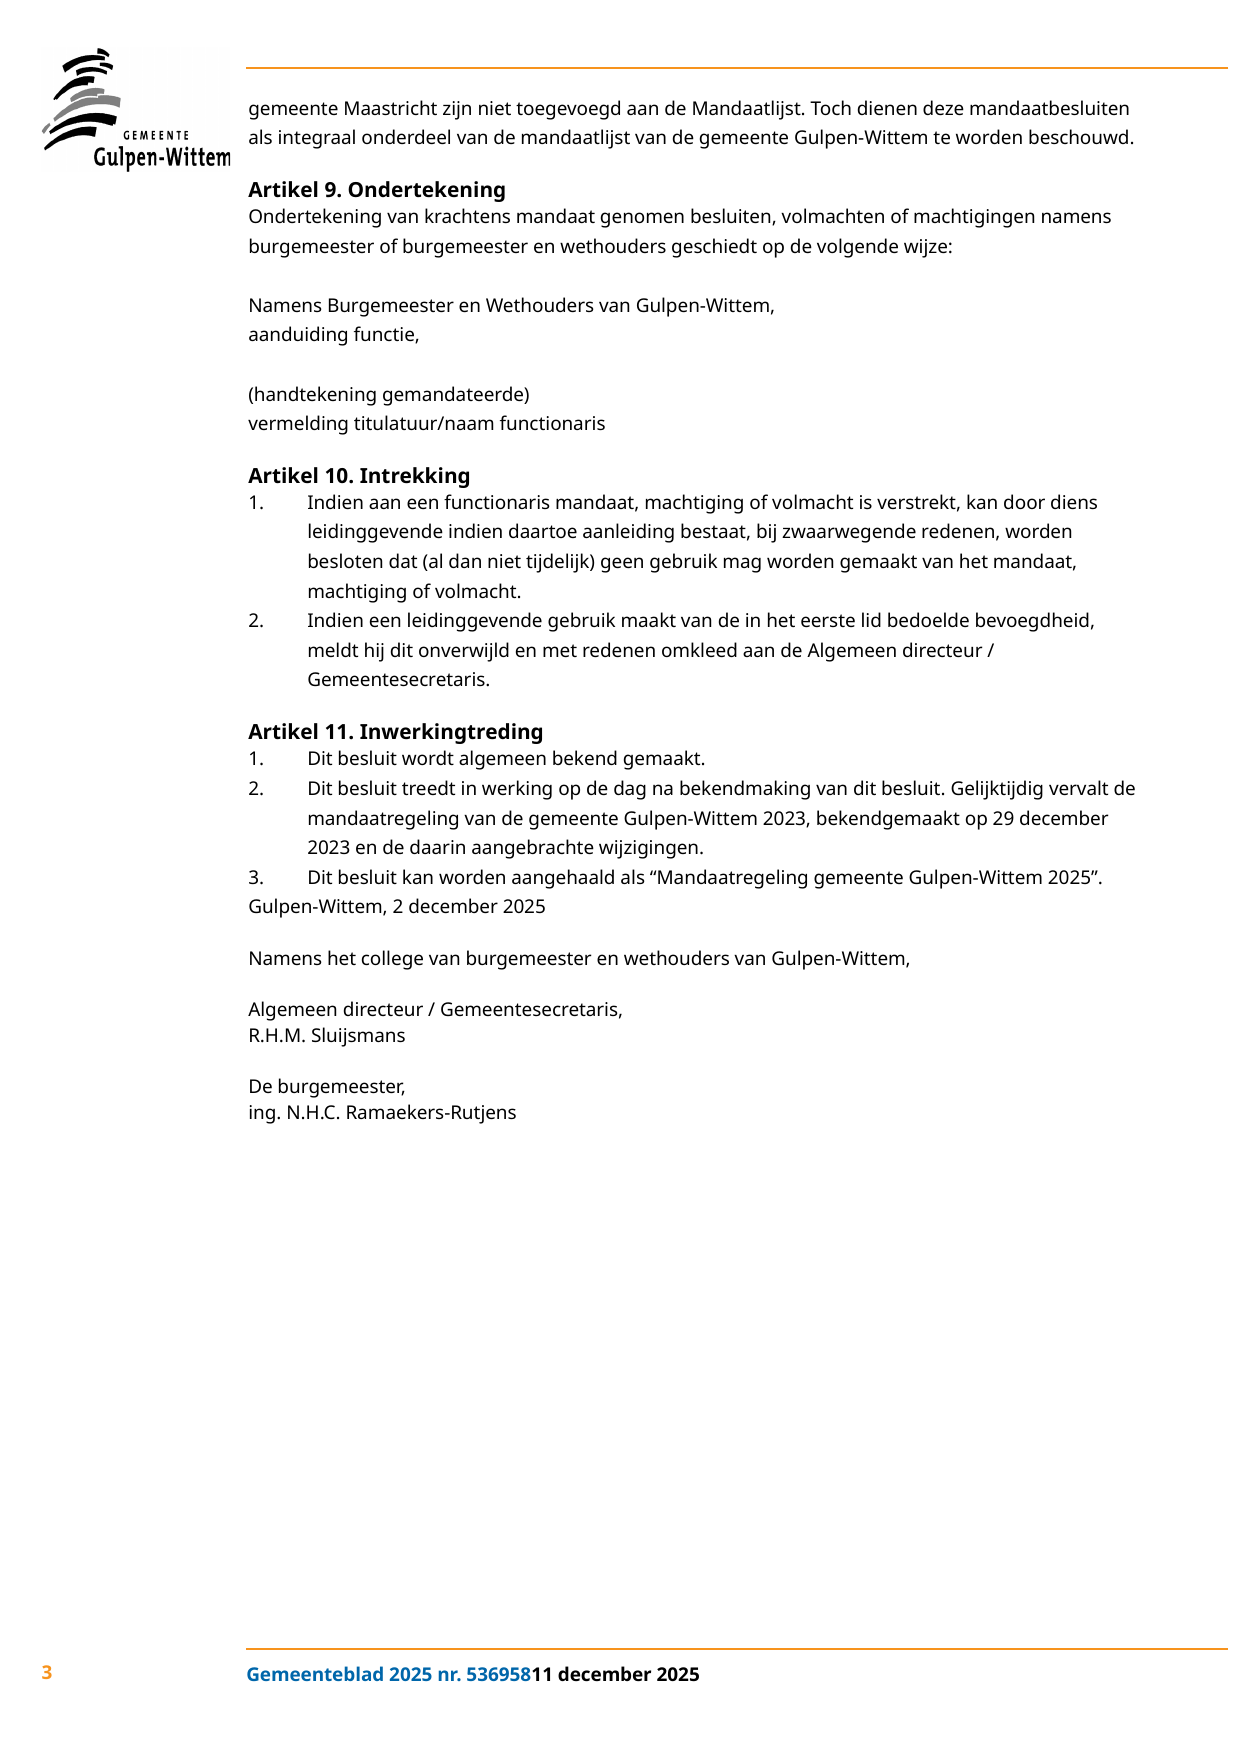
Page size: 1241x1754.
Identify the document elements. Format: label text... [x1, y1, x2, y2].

text Namens het college van burgemeester en wethouders van Gulpen-Wittem, [248, 945, 1152, 971]
text Artikel 9. Ondertekening [248, 175, 1152, 203]
text R.H.M. Sluijsmans [248, 1022, 1152, 1048]
text Gulpen-Wittem, 2 december 2025 [248, 893, 1152, 919]
text ing. N.H.C. Ramaekers-Rutjens [248, 1099, 1152, 1125]
text gemeente Maastricht zijn niet toegevoegd aan de Mandaatlijst. Toch dienen deze mandaatbesluiten als integraal onderdeel van de mandaatlijst van de gemeente Gulpen-Wittem te worden beschouwd. [248, 95, 1152, 150]
list Indien een leidinggevende gebruik maakt van de in het eerste lid bedoelde bevoegdheid, meldt hij dit onverwijld en met redenen omkleed aan de Algemeen directeur / Gemeentesecretaris. [248, 607, 1152, 692]
text (handtekening gemandateerde) [248, 381, 1152, 406]
list Dit besluit treedt in werking op de dag na bekendmaking van dit besluit. Gelijktijdig vervalt de mandaatregeling van de gemeente Gulpen-Wittem 2023, bekendgemaakt op 29 december 2023 en de daarin aangebrachte wijzigingen. [248, 775, 1152, 860]
text Artikel 11. Inwerkingtreding [248, 717, 1152, 746]
text De burgemeester, [248, 1073, 1152, 1099]
text Artikel 10. Intrekking [248, 461, 1152, 489]
list Indien aan een functionaris mandaat, machtiging of volmacht is verstrekt, kan door diens leidinggevende indien daartoe aanleiding bestaat, bij zwaarwegende redenen, worden besloten dat (al dan niet tijdelijk) geen gebruik mag worden gemaakt van het mandaat, machtiging of volmacht. [248, 489, 1152, 604]
list Dit besluit wordt algemeen bekend gemaakt. [248, 746, 1152, 771]
text aanduiding functie, [248, 322, 1152, 347]
text vermelding titulatuur/naam functionaris [248, 410, 1152, 436]
text Algemeen directeur / Gemeentesecretaris, [248, 996, 1152, 1022]
text Namens Burgemeester en Wethouders van Gulpen-Wittem, [248, 292, 1152, 318]
text Ondertekening van krachtens mandaat genomen besluiten, volmachten of machtigingen namens burgemeester of burgemeester en wethouders geschiedt op de volgende wijze: [248, 203, 1152, 258]
picture [41, 47, 231, 172]
list Dit besluit kan worden aangehaald als “Mandaatregeling gemeente Gulpen-Wittem 2025”. [248, 864, 1152, 889]
